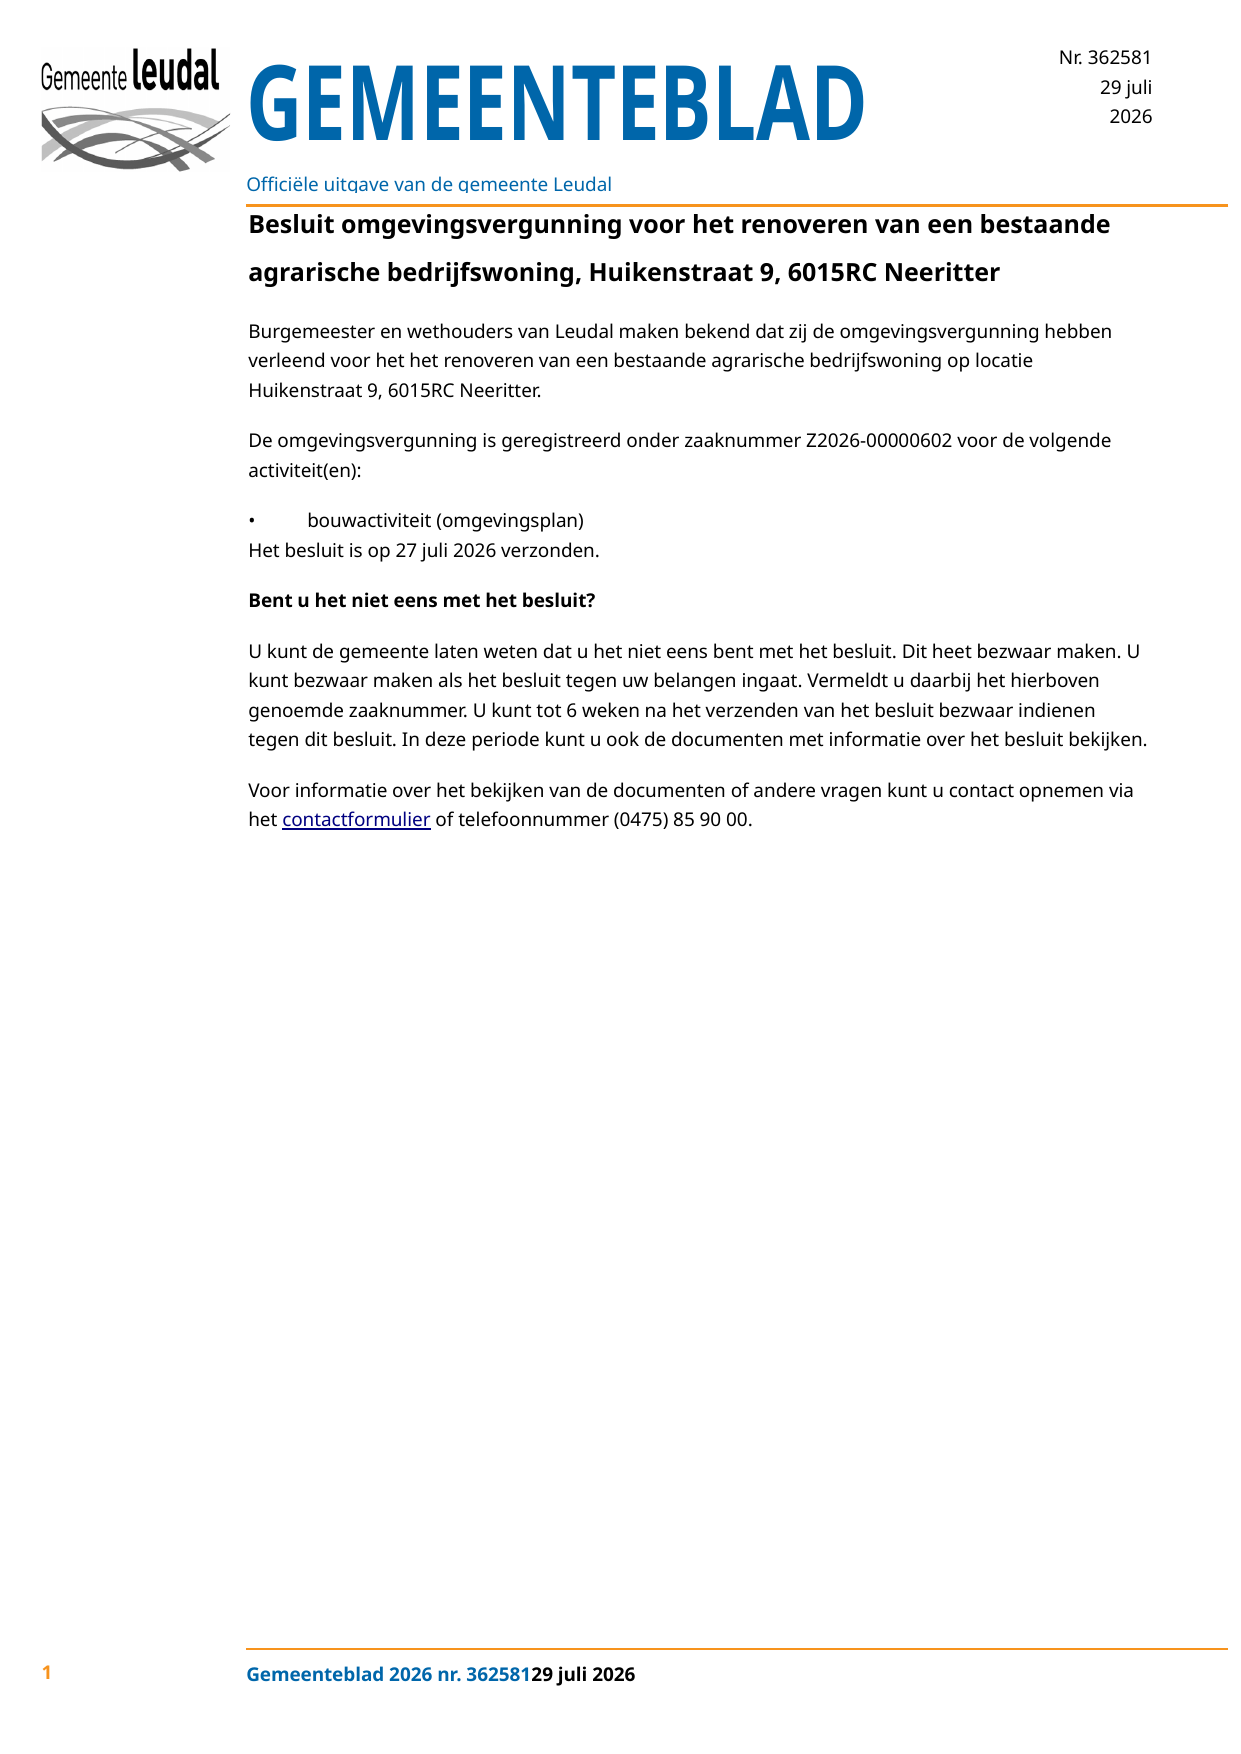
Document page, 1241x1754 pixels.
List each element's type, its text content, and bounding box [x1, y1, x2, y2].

text U kunt de gemeente laten weten dat u het niet eens bent met het besluit. Dit heet bezwaar maken. U kunt bezwaar maken als het besluit tegen uw belangen ingaat. Vermeldt u daarbij het hierboven genoemde zaaknummer. U kunt tot 6 weken na het verzenden van het besluit bezwaar indienen tegen dit besluit. In deze periode kunt u ook de documenten met informatie over het besluit bekijken. [248, 638, 1152, 752]
text Besluit omgevingsvergunning voor het renoveren van een bestaande agrarische bedrijfswoning, Huikenstraat 9, 6015RC Neeritter [248, 207, 1152, 288]
text Het besluit is op 27 juli 2026 verzonden. [248, 537, 1152, 563]
text Voor informatie over het bekijken van de documenten of andere vragen kunt u contact opnemen via het contactformulier of telefoonnummer (0475) 85 90 00. [248, 777, 1152, 832]
text Burgemeester en wethouders van Leudal maken bekend dat zij de omgevingsvergunning hebben verleend voor het het renoveren van een bestaande agrarische bedrijfswoning op locatie Huikenstraat 9, 6015RC Neeritter. [248, 318, 1152, 403]
list bouwactiviteit (omgevingsplan) [248, 507, 1152, 533]
picture [41, 47, 231, 172]
text Bent u het niet eens met het besluit? [248, 587, 1152, 613]
text De omgevingsvergunning is geregistreerd onder zaaknummer Z2026-00000602 voor de volgende activiteit(en): [248, 427, 1152, 483]
